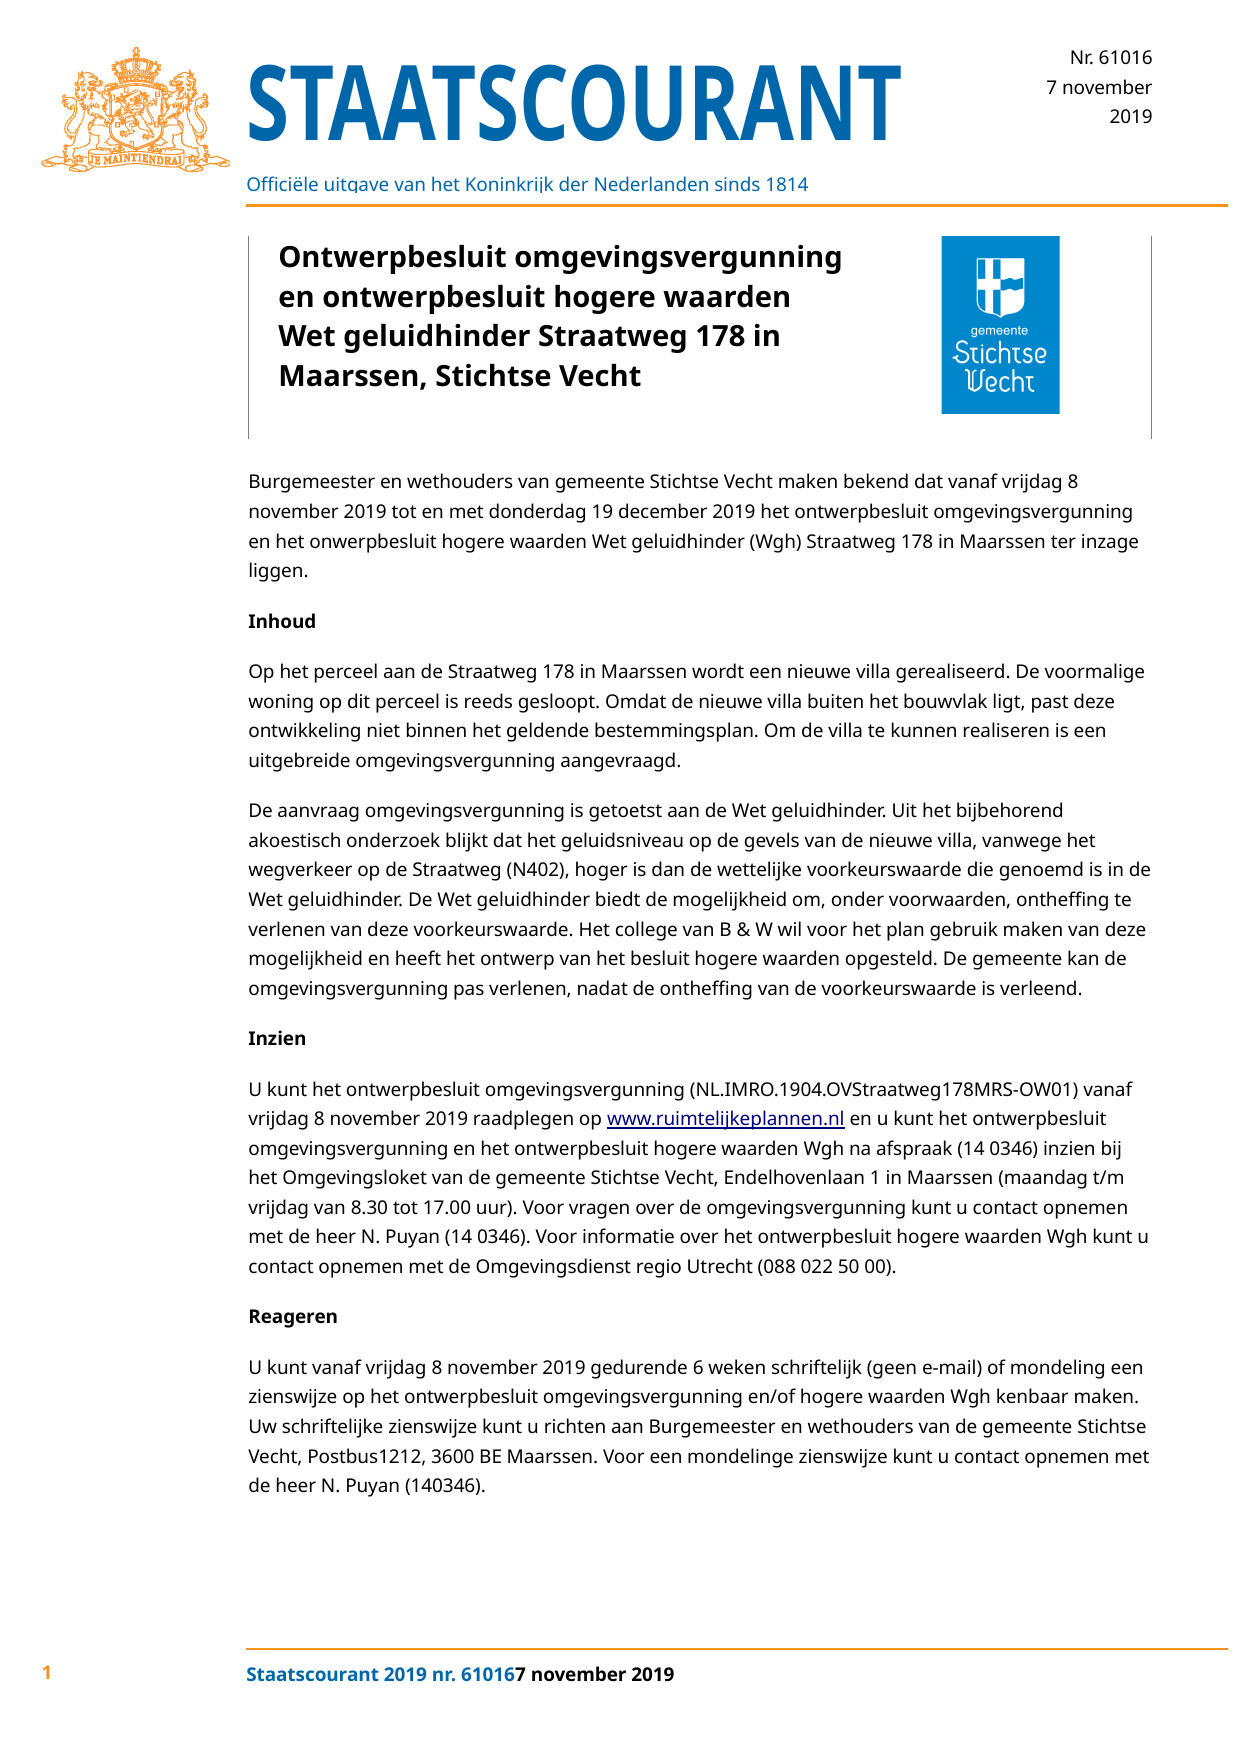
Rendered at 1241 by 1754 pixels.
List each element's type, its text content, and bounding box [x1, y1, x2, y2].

picture [1027, 377, 1032, 389]
picture [1000, 289, 1024, 317]
table_header [850, 236, 941, 413]
text Burgemeester en wethouders van gemeente Stichtse Vecht maken bekend dat vanaf vrijdag 8 november 2019 tot en met donderdag 19 december 2019 het ontwerpbesluit omgevingsvergunning en het onwerpbesluit hogere waarden Wet geluidhinder (Wgh) Straatweg 178 in Maarssen ter inzage liggen. [248, 469, 1152, 583]
table_header Ontwerpbesluit omgevingsvergunning en ontwerpbesluit hogere waarden Wet geluidhinder Straatweg 178 in Maarssen, Stichtse Vecht [249, 236, 850, 439]
picture [41, 47, 231, 172]
text Inhoud [248, 608, 1152, 633]
text De aanvraag omgevingsvergunning is getoetst aan de Wet geluidhinder. Uit het bijbehorend akoestisch onderzoek blijkt dat het geluidsniveau op de gevels van de nieuwe villa, vanwege het wegverkeer op de Straatweg (N402), hoger is dan de wettelijke voorkeurswaarde die genoemd is in de Wet geluidhinder. De Wet geluidhinder biedt de mogelijkheid om, onder voorwaarden, ontheffing te verlenen van deze voorkeurswaarde. Het college van B & W wil voor het plan gebruik maken van deze mogelijkheid en heeft het ontwerp van het besluit hogere waarden opgesteld. De gemeente kan de omgevingsvergunning pas verlenen, nadat de ontheffing van de voorkeurswaarde is verleend. [248, 797, 1152, 1001]
picture [1001, 259, 1024, 279]
table_header [850, 414, 1151, 439]
table_header [1060, 236, 1151, 413]
text U kunt vanaf vrijdag 8 november 2019 gedurende 6 weken schriftelijk (geen e-mail) of mondeling een zienswijze op het ontwerpbesluit omgevingsvergunning en/of hogere waarden Wgh kenbaar maken. Uw schriftelijke zienswijze kunt u richten aan Burgemeester en wethouders van de gemeente Stichtse Vecht, Postbus1212, 3600 BE Maarssen. Voor een mondelinge zienswijze kunt u contact opnemen met de heer N. Puyan (140346). [248, 1354, 1152, 1498]
picture [1013, 370, 1020, 391]
picture [977, 259, 1000, 313]
text Inzien [248, 1025, 1152, 1051]
picture [971, 348, 977, 359]
text U kunt het ontwerpbesluit omgevingsvergunning (NL.IMRO.1904.OVStraatweg178MRS-OW01) vanaf vrijdag 8 november 2019 raadplegen op www.ruimtelijkeplannen.nl en u kunt het ontwerpbesluit omgevingsvergunning en het ontwerpbesluit hogere waarden Wgh na afspraak (14 0346) inzien bij het Omgevingsloket van de gemeente Stichtse Vecht, Endelhovenlaan 1 in Maarssen (maandag t/m vrijdag van 8.30 tot 17.00 uur). Voor vragen over de omgevingsvergunning kunt u contact opnemen met de heer N. Puyan (14 0346). Voor informatie over het ontwerpbesluit hogere waarden Wgh kunt u contact opnemen met de Omgevingsdienst regio Utrecht (088 022 50 00). [248, 1076, 1152, 1279]
picture [1013, 348, 1019, 359]
text Reageren [248, 1304, 1152, 1329]
text Op het perceel aan de Straatweg 178 in Maarssen wordt een nieuwe villa gerealiseerd. De voormalige woning op dit perceel is reeds gesloopt. Omdat de nieuwe villa buiten het bouwvlak ligt, past deze ontwikkeling niet binnen het geldende bestemmings­plan. Om de villa te kunnen realiseren is een uitgebreide omgevingsvergunning aangevraagd. [248, 658, 1152, 773]
